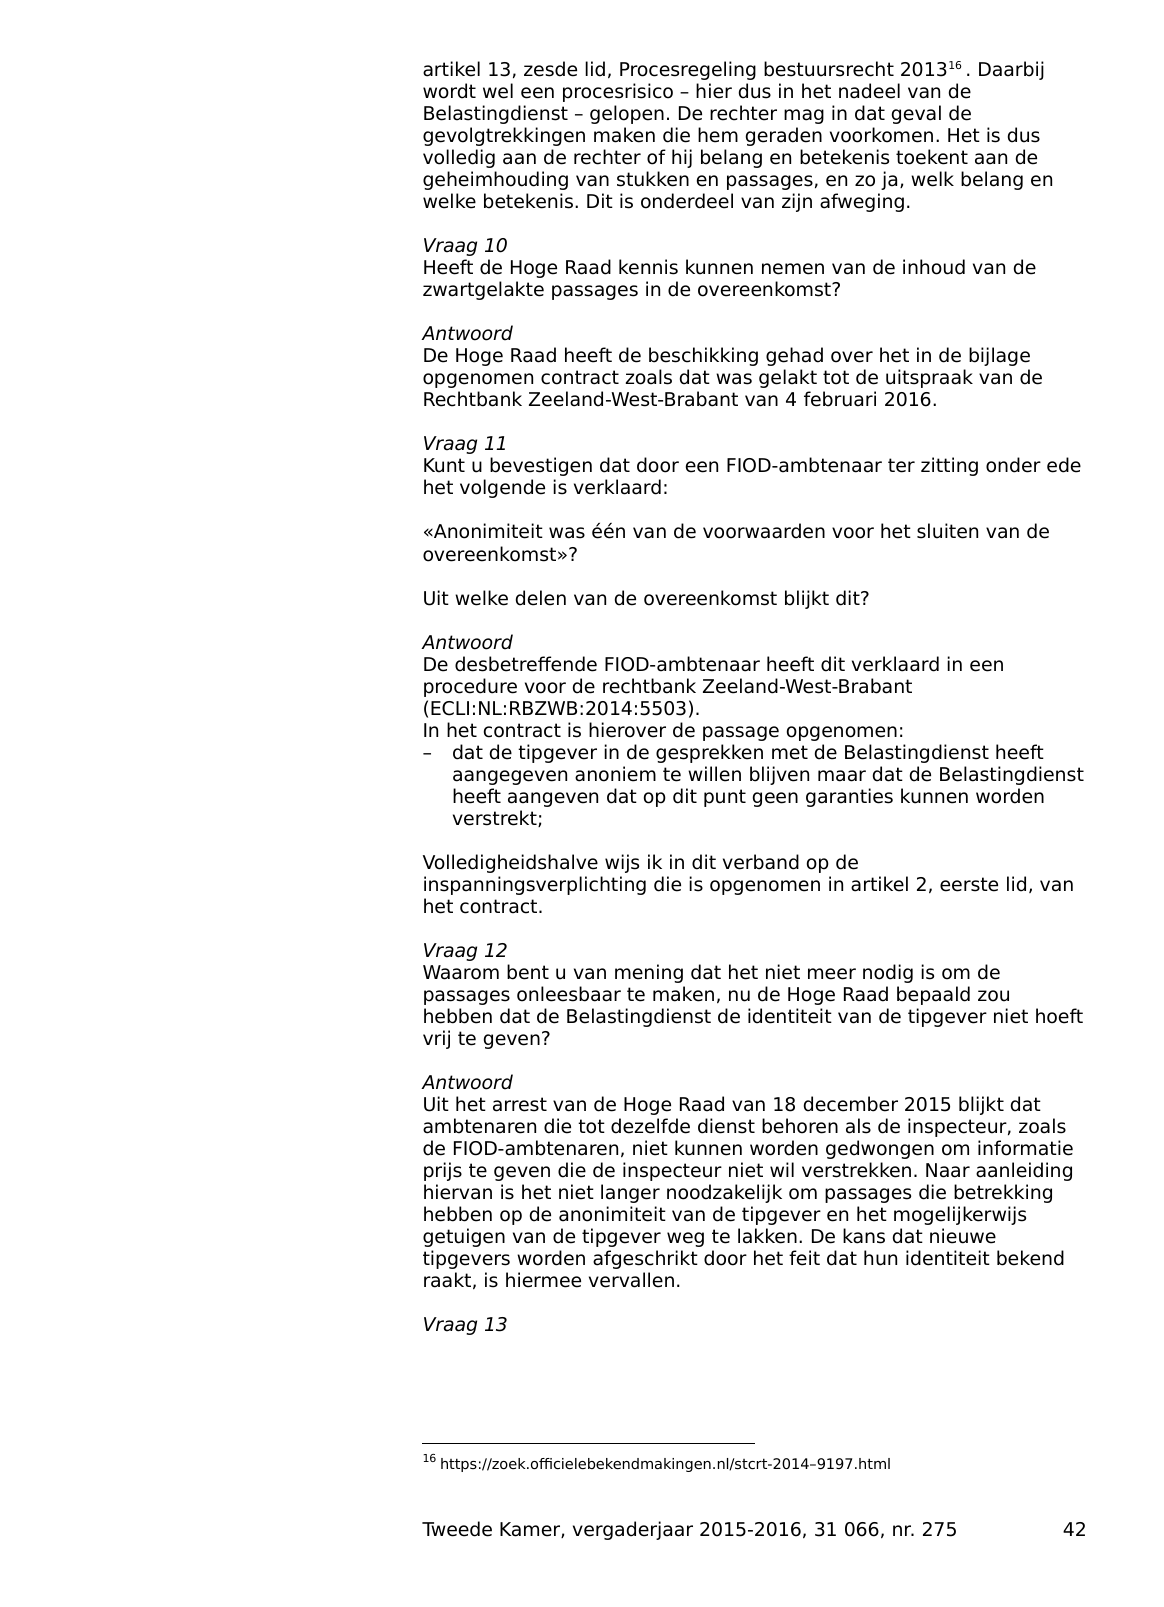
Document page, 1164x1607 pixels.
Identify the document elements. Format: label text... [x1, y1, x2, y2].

text Vraag 12 [422, 940, 1087, 962]
text Vraag 11 [422, 433, 1087, 455]
text Uit welke delen van de overeenkomst blijkt dit? [422, 588, 1087, 609]
text De Hoge Raad heeft de beschikking gehad over het in de bijlage opgenomen contract zoals dat was gelakt tot de uitspraak van de Rechtbank Zeeland-West-Brabant van 4 februari 2016. [422, 345, 1087, 411]
text Heeft de Hoge Raad kennis kunnen nemen van de inhoud van de zwartgelakte passages in de overeenkomst? [422, 257, 1087, 301]
text Antwoord [422, 323, 1087, 345]
text Vraag 13 [422, 1314, 1087, 1336]
text Antwoord [422, 632, 1087, 654]
text Volledigheidshalve wijs ik in dit verband op de inspanningsverplichting die is opgenomen in artikel 2, eerste lid, van het contract. [422, 852, 1087, 918]
text Kunt u bevestigen dat door een FIOD-ambtenaar ter zitting onder ede het volgende is verklaard: [422, 455, 1087, 499]
text https://zoek.officielebekendmakingen.nl/stcrt-2014–9197.html [422, 1452, 1087, 1474]
text Vraag 10 [422, 235, 1087, 257]
text «Anonimiteit was één van de voorwaarden voor het sluiten van de overeenkomst»? [422, 521, 1087, 565]
text Antwoord [422, 1072, 1087, 1094]
text In het contract is hierover de passage opgenomen: [422, 720, 1087, 742]
text De desbetreffende FIOD-ambtenaar heeft dit verklaard in een procedure voor de rechtbank Zeeland-West-Brabant (ECLI:NL:RBZWB:2014:5503). [422, 654, 1087, 720]
text – dat de tipgever in de gesprekken met de Belastingdienst heeft aangegeven anoniem te willen blijven maar dat de Belastingdienst heeft aangeven dat op dit punt geen garanties kunnen worden verstrekt; [422, 742, 1087, 829]
text Uit het arrest van de Hoge Raad van 18 december 2015 blijkt dat ambtenaren die tot dezelfde dienst behoren als de inspecteur, zoals de FIOD-ambtenaren, niet kunnen worden gedwongen om informatie prijs te geven die de inspecteur niet wil verstrekken. Naar aanleiding hiervan is het niet langer noodzakelijk om passages die betrekking hebben op de anonimiteit van de tipgever en het mogelijkerwijs getuigen van de tipgever weg te lakken. De kans dat nieuwe tipgevers worden afgeschrikt door het feit dat hun identiteit bekend raakt, is hiermee vervallen. [422, 1094, 1087, 1292]
text Waarom bent u van mening dat het niet meer nodig is om de passages onleesbaar te maken, nu de Hoge Raad bepaald zou hebben dat de Belastingdienst de identiteit van de tipgever niet hoeft vrij te geven? [422, 962, 1087, 1050]
text artikel 13, zesde lid, Procesregeling bestuursrecht 2013. Daarbij wordt wel een procesrisico – hier dus in het nadeel van de Belastingdienst – gelopen. De rechter mag in dat geval de gevolgtrekkingen maken die hem geraden voorkomen. Het is dus volledig aan de rechter of hij belang en betekenis toekent aan de geheimhouding van stukken en passages, en zo ja, welk belang en welke betekenis. Dit is onderdeel van zijn afweging. [422, 59, 1087, 213]
